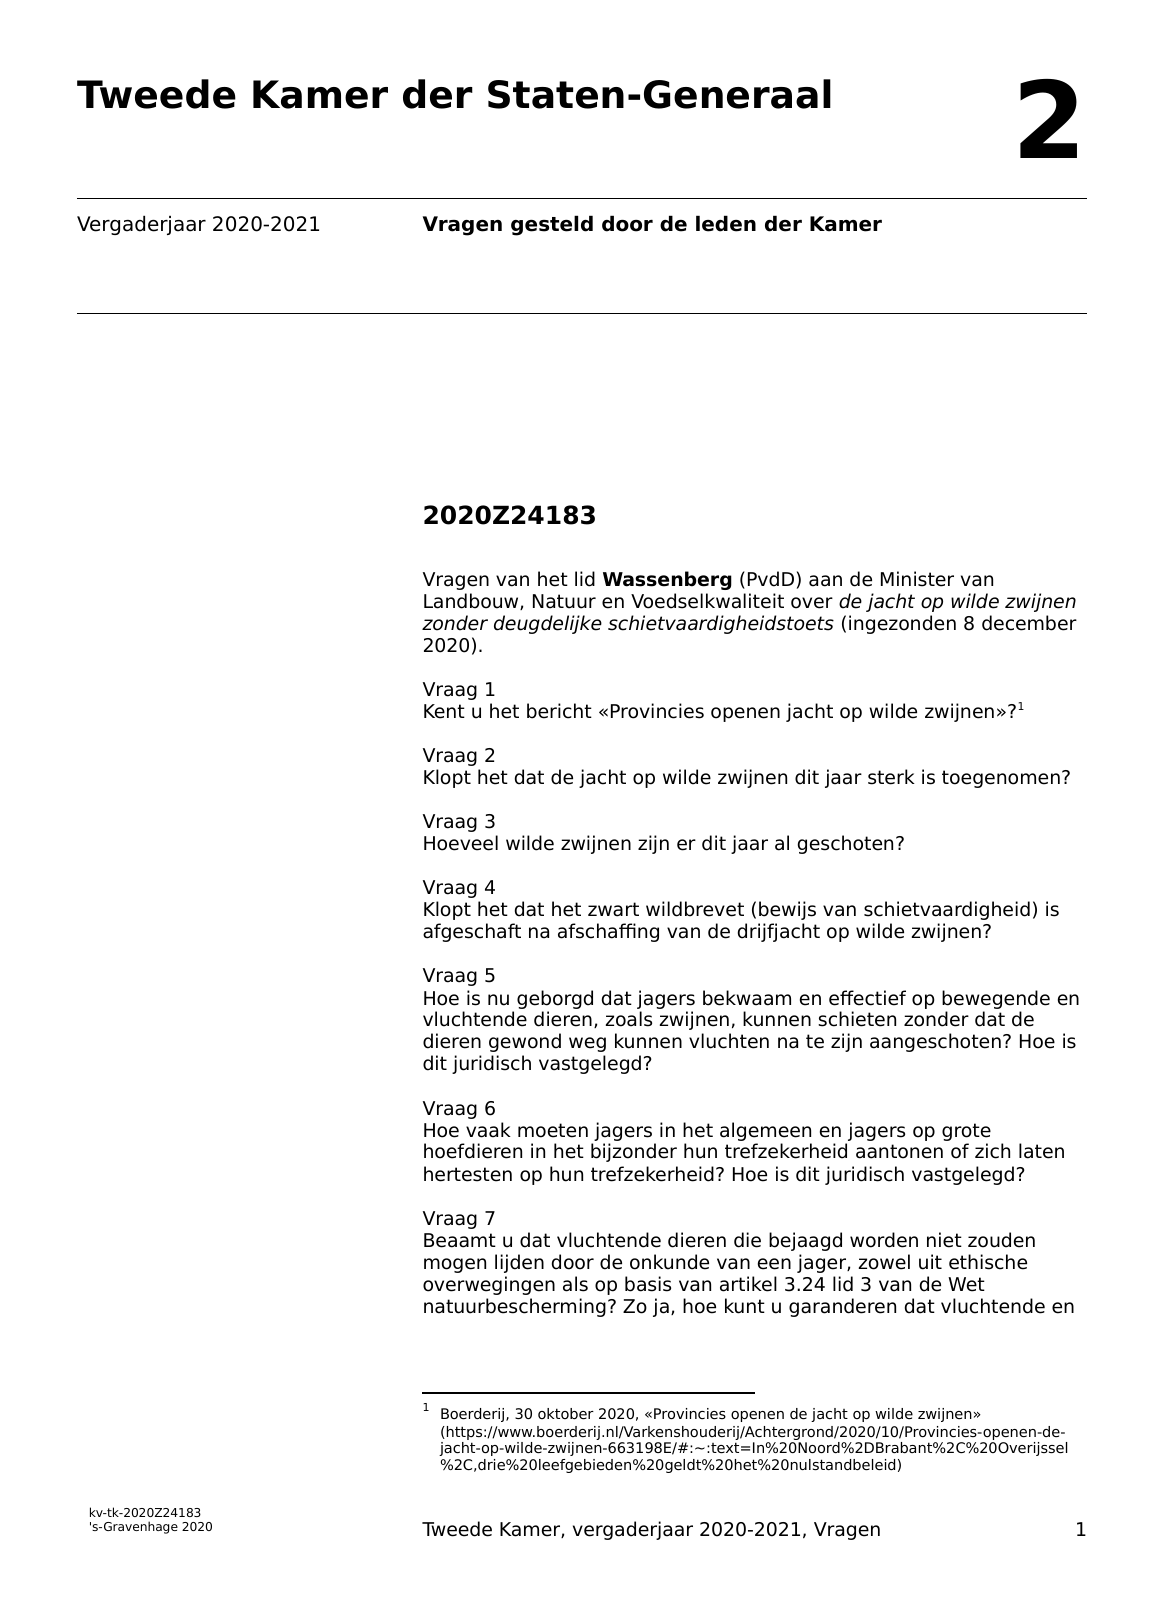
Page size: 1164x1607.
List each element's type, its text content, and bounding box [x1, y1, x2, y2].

text Vraag 7 [422, 1208, 1087, 1229]
text Klopt het dat de jacht op wilde zwijnen dit jaar sterk is toegenomen? [422, 767, 1087, 789]
text Kent u het bericht «Provincies openen jacht op wilde zwijnen»? [422, 701, 1087, 723]
text 's-Gravenhage 2020 [88, 1520, 323, 1534]
text Vraag 3 [422, 811, 1087, 833]
text Klopt het dat het zwart wildbrevet (bewijs van schietvaardigheid) is afgeschaft na afschaffing van de drijfjacht op wilde zwijnen? [422, 899, 1087, 943]
text Hoe is nu geborgd dat jagers bekwaam en effectief op bewegende en vluchtende dieren, zoals zwijnen, kunnen schieten zonder dat de dieren gewond weg kunnen vluchten na te zijn aangeschoten? Hoe is dit juridisch vastgelegd? [422, 987, 1087, 1075]
table_cell Vergaderjaar 2020-2021 [77, 199, 422, 313]
text Boerderij, 30 oktober 2020, «Provincies openen de jacht op wilde zwijnen» (https://www.boerderij.nl/Varkenshouderij/Achtergrond/2020/10/Provincies-openen-de-jacht-op-wilde-zwijnen-663198E/#:~:text=In%20Noord%2DBrabant%2C%20Overijssel%2C,drie%20leefgebieden%20geldt%20het%20nulstandbeleid) [422, 1402, 1087, 1474]
text Hoe vaak moeten jagers in het algemeen en jagers op grote hoefdieren in het bijzonder hun trefzekerheid aantonen of zich laten hertesten op hun trefzekerheid? Hoe is dit juridisch vastgelegd? [422, 1119, 1087, 1185]
text Hoeveel wilde zwijnen zijn er dit jaar al geschoten? [422, 833, 1087, 855]
text Vraag 5 [422, 965, 1087, 987]
text Vraag 6 [422, 1097, 1087, 1119]
table_header Tweede Kamer der Staten-Generaal [77, 59, 886, 198]
text Vragen van het lid Wassenberg (PvdD) aan de Minister van Landbouw, Natuur en Voedselkwaliteit over de jacht op wilde zwijnen zonder deugdelijke schietvaardigheidstoets (ingezonden 8 december 2020). [422, 569, 1087, 657]
table_cell Vragen gesteld door de leden der Kamer [422, 199, 1087, 313]
text Vraag 1 [422, 679, 1087, 701]
table_header 2 [886, 59, 1087, 198]
text kv-tk-2020Z24183 [88, 1506, 323, 1520]
text 2020Z24183 [422, 501, 1087, 531]
text Vraag 2 [422, 745, 1087, 767]
text Vraag 4 [422, 877, 1087, 899]
text Beaamt u dat vluchtende dieren die bejaagd worden niet zouden mogen lijden door de onkunde van een jager, zowel uit ethische overwegingen als op basis van artikel 3.24 lid 3 van de Wet natuurbescherming? Zo ja, hoe kunt u garanderen dat vluchtende en [422, 1229, 1087, 1317]
